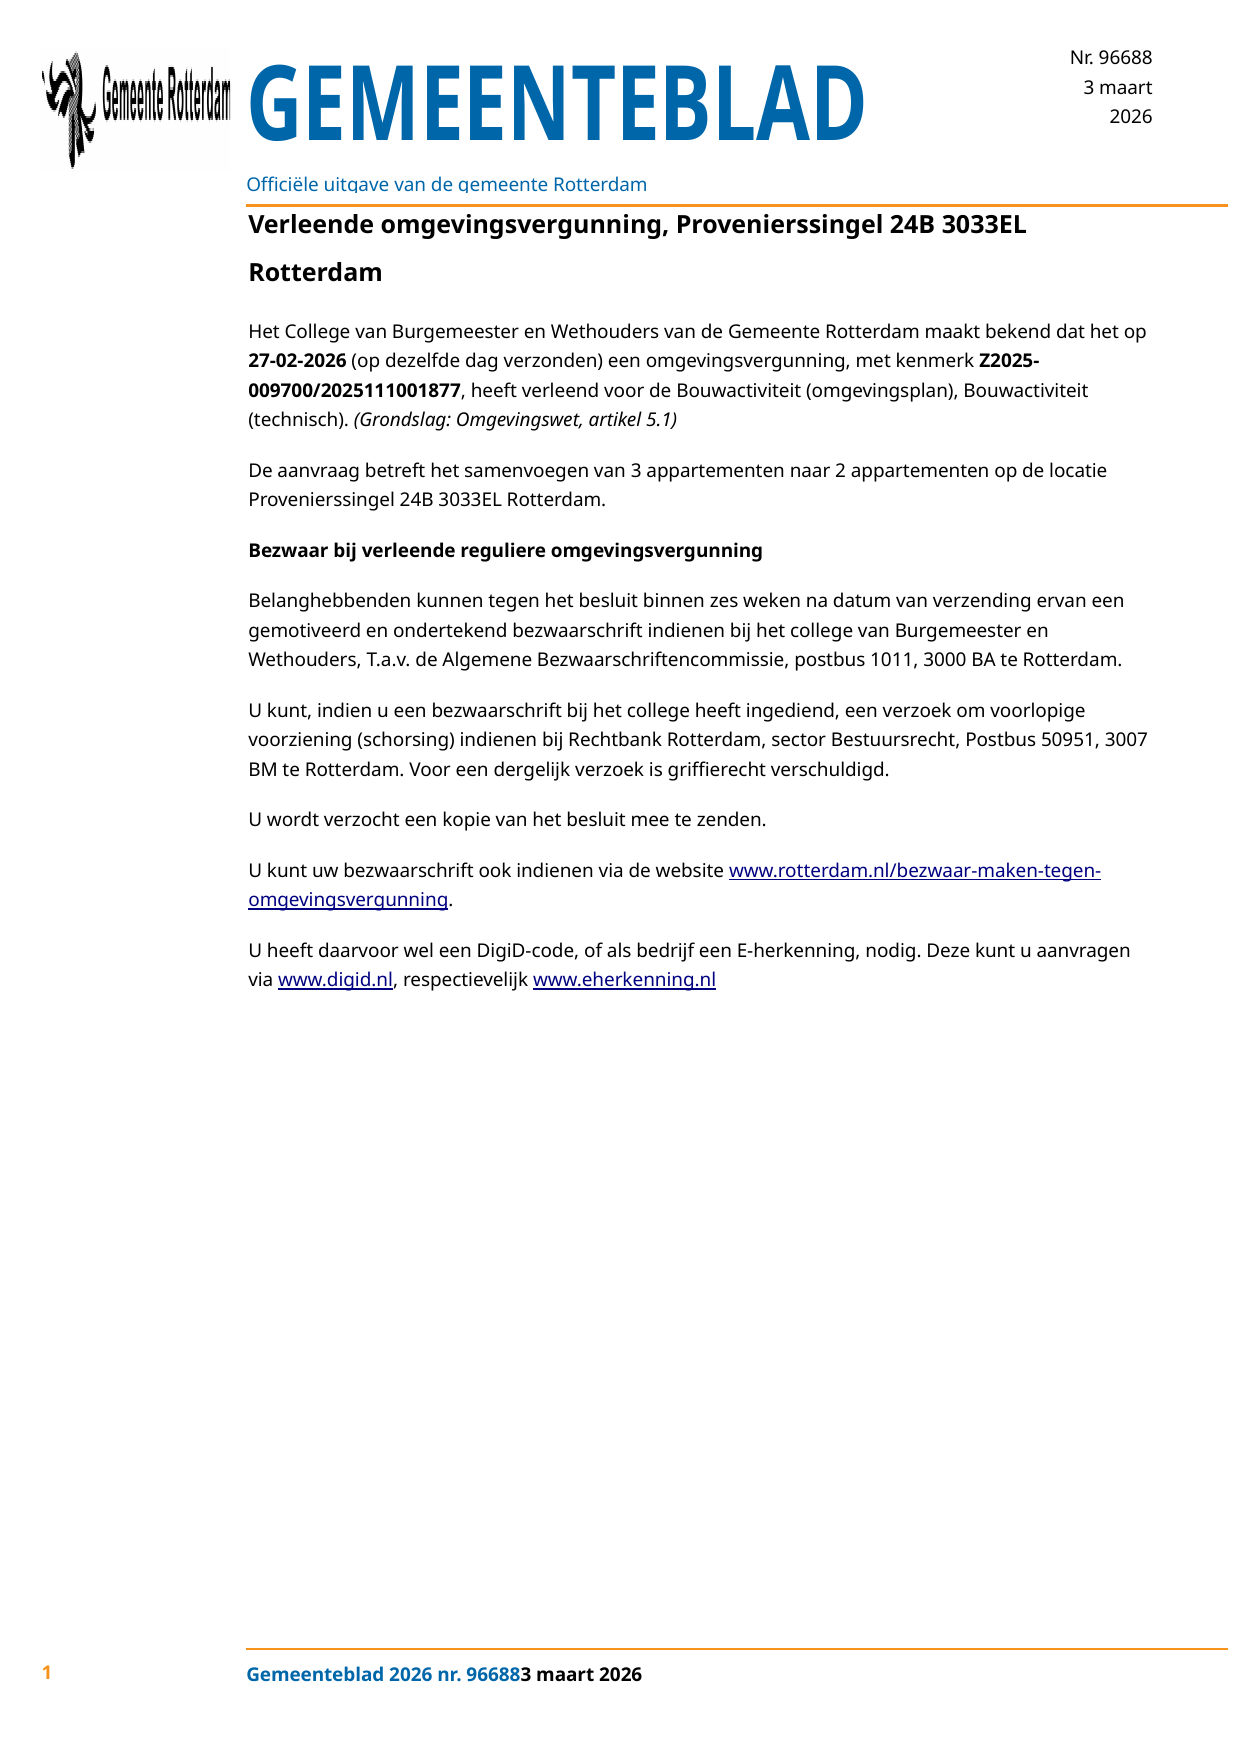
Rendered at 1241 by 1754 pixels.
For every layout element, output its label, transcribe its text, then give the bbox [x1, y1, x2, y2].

text De aanvraag betreft het samenvoegen van 3 appartementen naar 2 appartementen op de locatie Provenierssingel 24B 3033EL Rotterdam. [248, 457, 1152, 512]
text U kunt uw bezwaarschrift ook indienen via de website www.rotterdam.nl/bezwaar-maken-tegen-omgevingsvergunning. [248, 857, 1152, 912]
text U kunt, indien u een bezwaarschrift bij het college heeft ingediend, een verzoek om voorlopige voorziening (schorsing) indienen bij Rechtbank Rotterdam, sector Bestuursrecht, Postbus 50951, 3007 BM te Rotterdam. Voor een dergelijk verzoek is griffierecht verschuldigd. [248, 697, 1152, 782]
text U wordt verzocht een kopie van het besluit mee te zenden. [248, 807, 1152, 832]
text U heeft daarvoor wel een DigiD-code, of als bedrijf een E-herkenning, nodig. Deze kunt u aanvragen via www.digid.nl, respectievelijk www.eherkenning.nl [248, 937, 1152, 992]
text Belanghebbenden kunnen tegen het besluit binnen zes weken na datum van verzending ervan een gemotiveerd en ondertekend bezwaarschrift indienen bij het college van Burgemeester en Wethouders, T.a.v. de Algemene Bezwaarschriftencommissie, postbus 1011, 3000 BA te Rotterdam. [248, 587, 1152, 672]
text Het College van Burgemeester en Wethouders van de Gemeente Rotterdam maakt bekend dat het op 27-02-2026 (op dezelfde dag verzonden) een omgevingsvergunning, met kenmerk Z2025-009700/2025111001877, heeft verleend voor de Bouwactiviteit (omgevingsplan), Bouwactiviteit (technisch). (Grondslag: Omgevingswet, artikel 5.1) [248, 318, 1152, 432]
text Bezwaar bij verleende reguliere omgevingsvergunning [248, 537, 1152, 563]
picture [41, 47, 231, 172]
text Verleende omgevingsvergunning, Provenierssingel 24B 3033EL Rotterdam [248, 207, 1152, 288]
